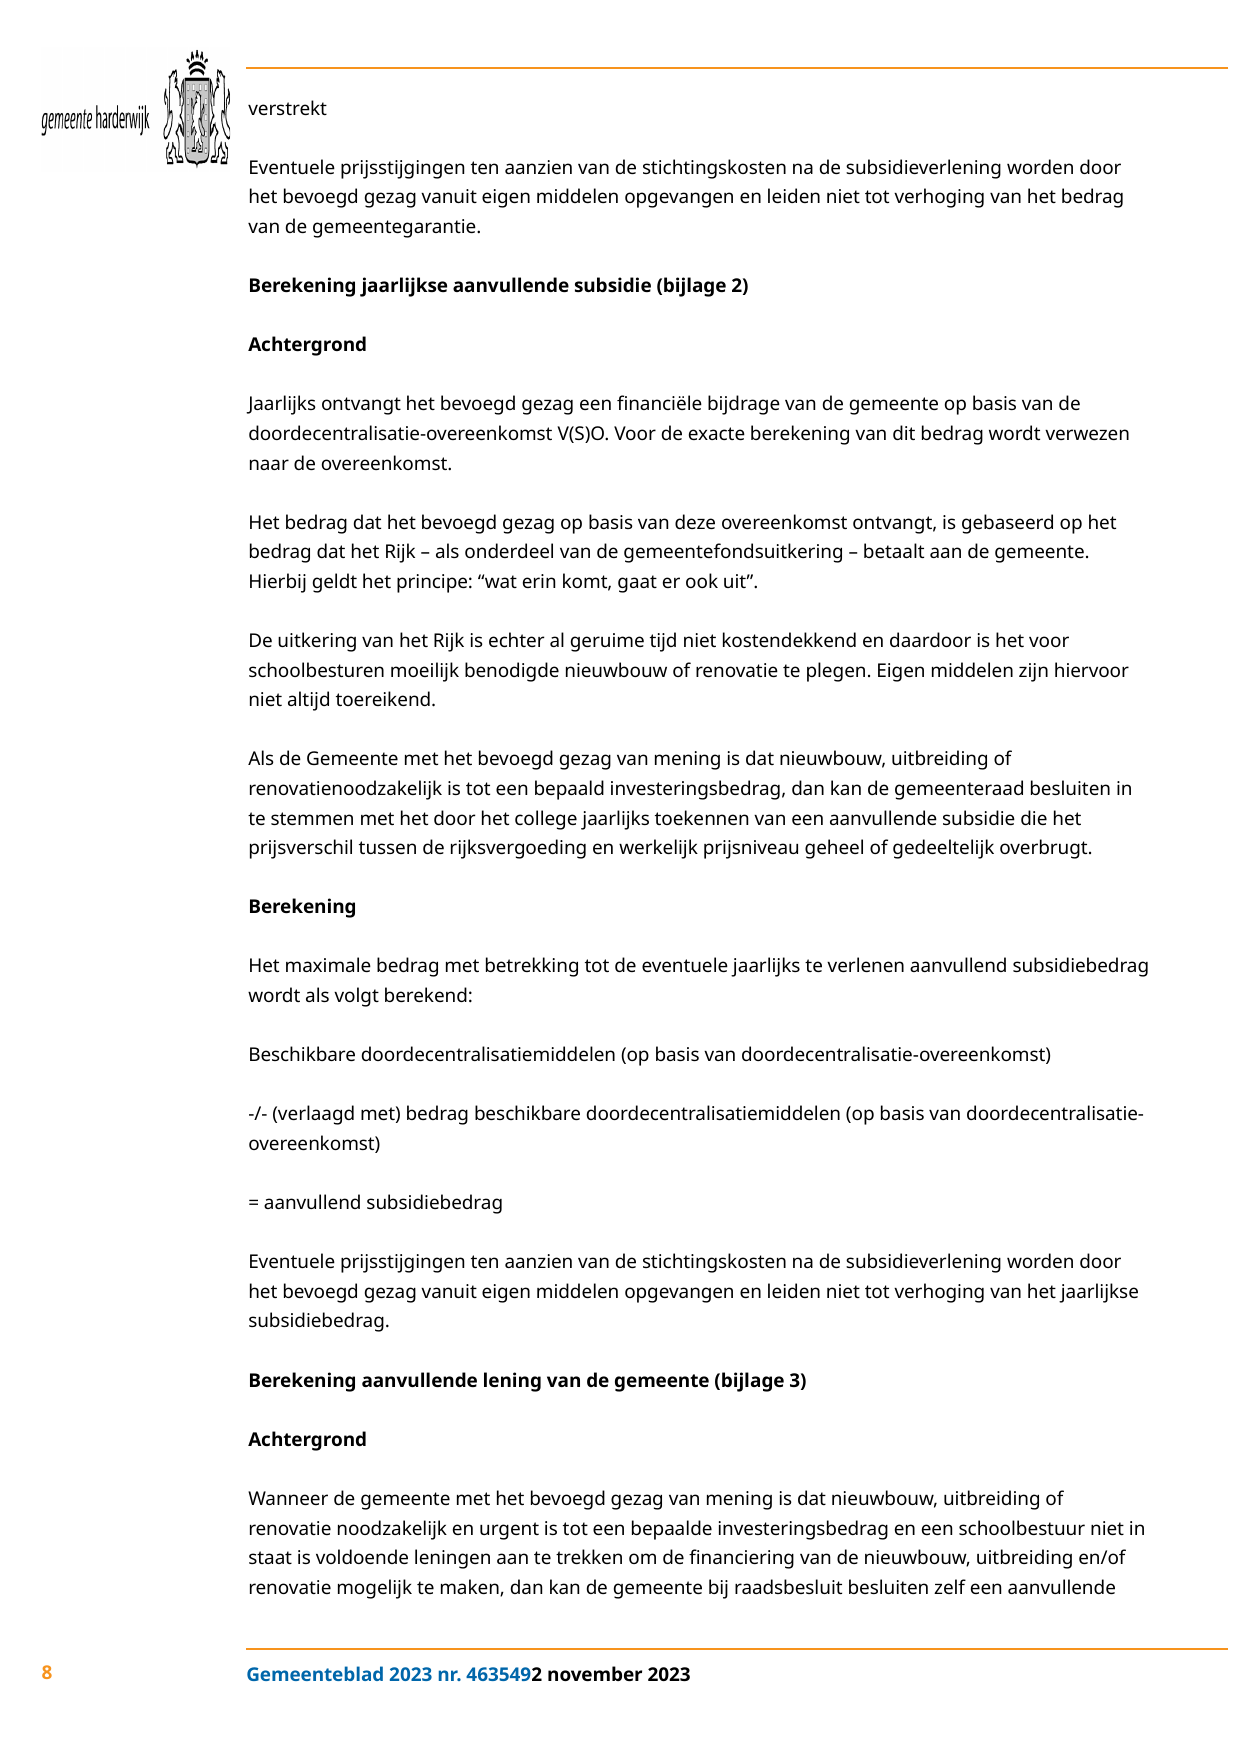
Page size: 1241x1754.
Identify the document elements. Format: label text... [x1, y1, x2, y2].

text Achtergrond [248, 331, 1152, 357]
text -/- (verlaagd met) bedrag beschikbare doordecentralisatiemiddelen (op basis van doordecentralisatie-overeenkomst) [248, 1101, 1152, 1156]
text Achtergrond [248, 1426, 1152, 1452]
text Eventuele prijsstijgingen ten aanzien van de stichtingskosten na de subsidieverlening worden door het bevoegd gezag vanuit eigen middelen opgevangen en leiden niet tot verhoging van het jaarlijkse subsidiebedrag. [248, 1248, 1152, 1333]
text Wanneer de gemeente met het bevoegd gezag van mening is dat nieuwbouw, uitbreiding of renovatie noodzakelijk en urgent is tot een bepaalde investeringsbedrag en een schoolbestuur niet in staat is voldoende leningen aan te trekken om de financiering van de nieuwbouw, uitbreiding en/of renovatie mogelijk te maken, dan kan de gemeente bij raadsbesluit besluiten zelf een aanvullende [248, 1485, 1152, 1600]
text Het bedrag dat het bevoegd gezag op basis van deze overeenkomst ontvangt, is gebaseerd op het bedrag dat het Rijk – als onderdeel van de gemeentefondsuitkering – betaalt aan de gemeente. Hierbij geldt het principe: “wat erin komt, gaat er ook uit”. [248, 509, 1152, 594]
text Berekening [248, 893, 1152, 919]
text Beschikbare doordecentralisatiemiddelen (op basis van doordecentralisatie-overeenkomst) [248, 1041, 1152, 1067]
text De uitkering van het Rijk is echter al geruime tijd niet kostendekkend en daardoor is het voor schoolbesturen moeilijk benodigde nieuwbouw of renovatie te plegen. Eigen middelen zijn hiervoor niet altijd toereikend. [248, 627, 1152, 712]
text Het maximale bedrag met betrekking tot de eventuele jaarlijks te verlenen aanvullend subsidiebedrag wordt als volgt berekend: [248, 953, 1152, 1008]
text Eventuele prijsstijgingen ten aanzien van de stichtingskosten na de subsidieverlening worden door het bevoegd gezag vanuit eigen middelen opgevangen en leiden niet tot verhoging van het bedrag van de gemeentegarantie. [248, 154, 1152, 239]
text = aanvullend subsidiebedrag [248, 1189, 1152, 1215]
text verstrekt [248, 95, 1152, 121]
text Als de Gemeente met het bevoegd gezag van mening is dat nieuwbouw, uitbreiding of renovatienoodzakelijk is tot een bepaald investeringsbedrag, dan kan de gemeenteraad besluiten in te stemmen met het door het college jaarlijks toekennen van een aanvullende subsidie die het prijsverschil tussen de rijksvergoeding en werkelijk prijsniveau geheel of gedeeltelijk overbrugt. [248, 746, 1152, 860]
picture [41, 47, 231, 172]
text Berekening jaarlijkse aanvullende subsidie (bijlage 2) [248, 272, 1152, 298]
text Jaarlijks ontvangt het bevoegd gezag een financiële bijdrage van de gemeente op basis van de doordecentralisatie-overeenkomst V(S)O. Voor de exacte berekening van dit bedrag wordt verwezen naar de overeenkomst. [248, 391, 1152, 476]
text Berekening aanvullende lening van de gemeente (bijlage 3) [248, 1367, 1152, 1393]
